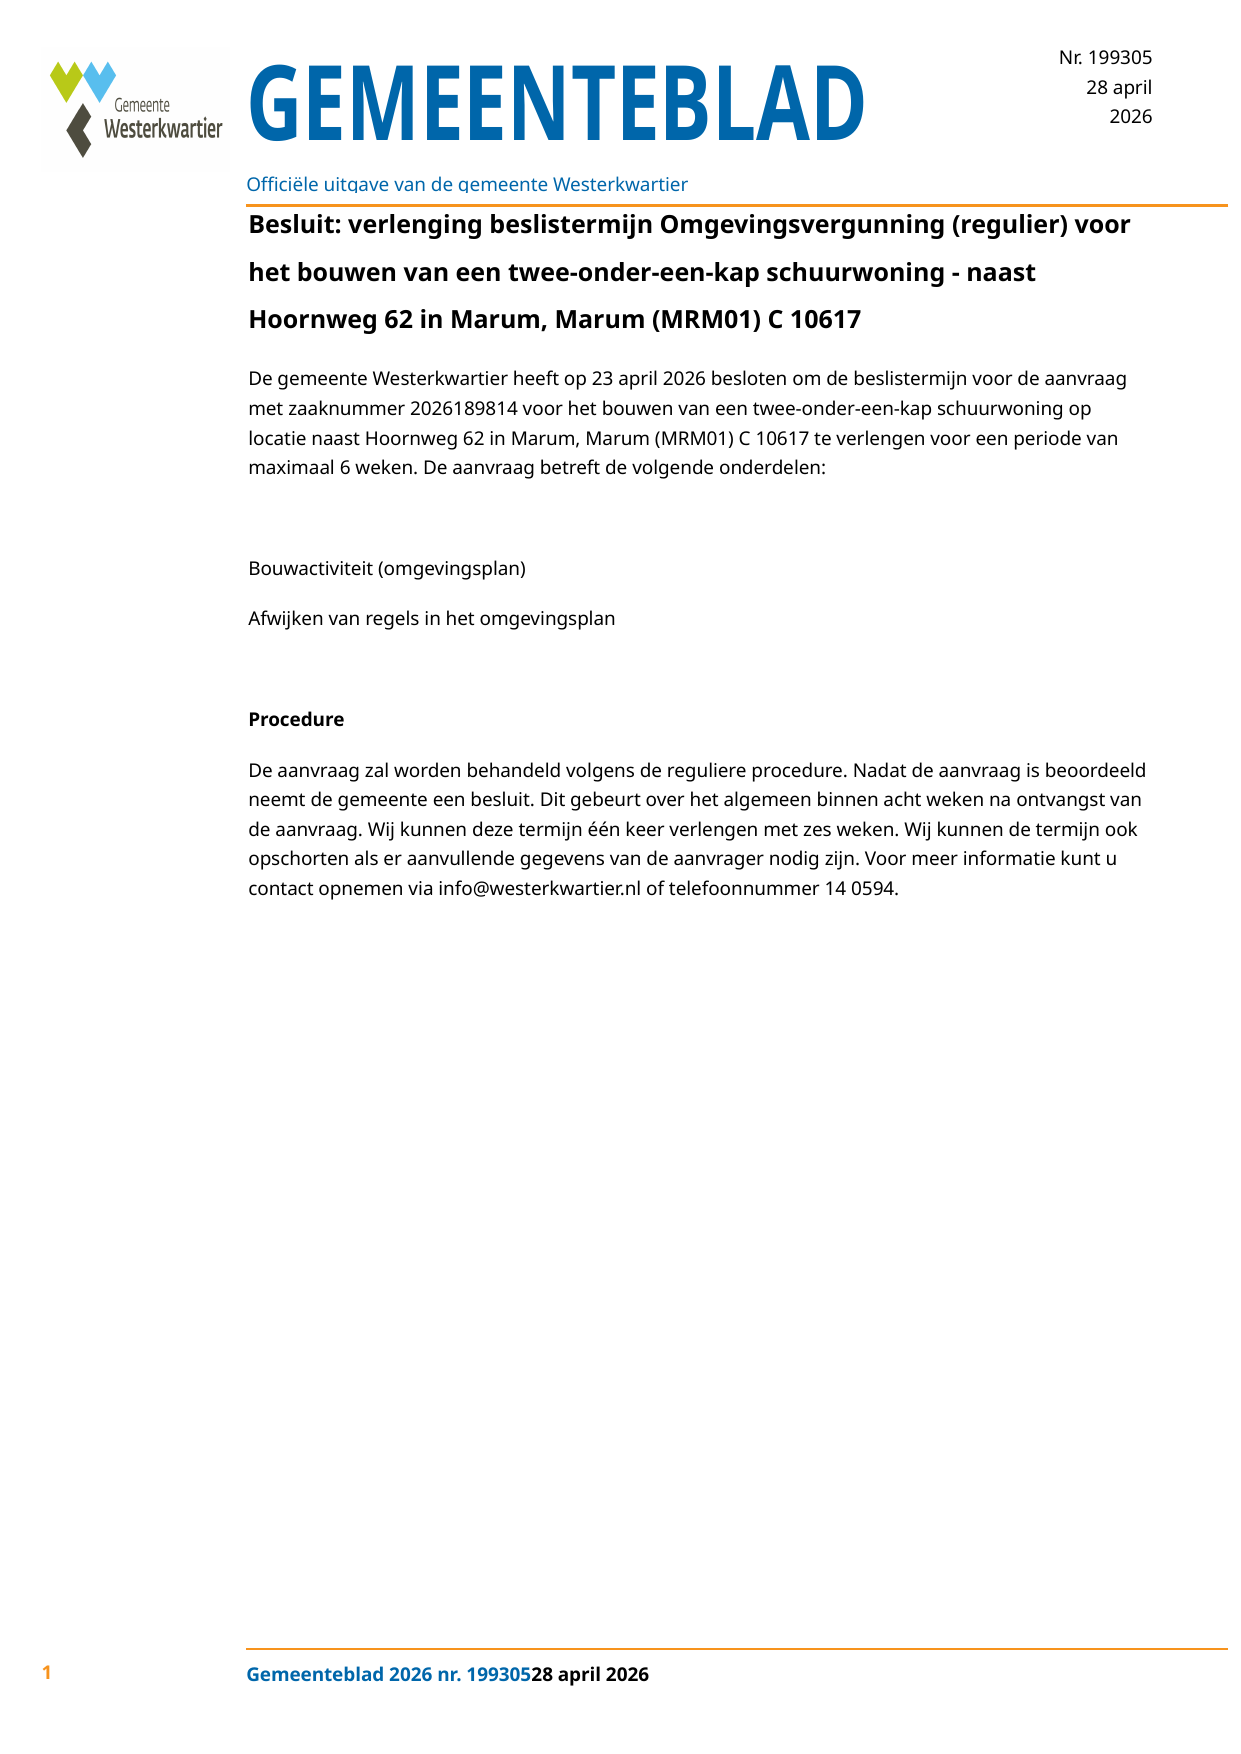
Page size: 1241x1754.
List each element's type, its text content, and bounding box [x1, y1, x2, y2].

text Besluit: verlenging beslistermijn Omgevingsvergunning (regulier) voor het bouwen van een twee-onder-een-kap schuurwoning - naast Hoornweg 62 in Marum, Marum (MRM01) C 10617 [248, 207, 1152, 336]
text De aanvraag zal worden behandeld volgens de reguliere procedure. Nadat de aanvraag is beoordeeld neemt de gemeente een besluit. Dit gebeurt over het algemeen binnen acht weken na ontvangst van de aanvraag. Wij kunnen deze termijn één keer verlengen met zes weken. Wij kunnen de termijn ook opschorten als er aanvullende gegevens van de aanvrager nodig zijn. Voor meer informatie kunt u contact opnemen via info@westerkwartier.nl of telefoonnummer 14 0594. [248, 757, 1152, 901]
picture [41, 47, 231, 172]
text De gemeente Westerkwartier heeft op 23 april 2026 besloten om de beslistermijn voor de aanvraag met zaaknummer 2026189814 voor het bouwen van een twee-onder-een-kap schuurwoning op locatie naast Hoornweg 62 in Marum, Marum (MRM01) C 10617 te verlengen voor een periode van maximaal 6 weken. De aanvraag betreft de volgende onderdelen: [248, 366, 1152, 480]
text Afwijken van regels in het omgevingsplan [248, 606, 1152, 631]
text Procedure [248, 706, 1152, 732]
text Bouwactiviteit (omgevingsplan) [248, 555, 1152, 581]
